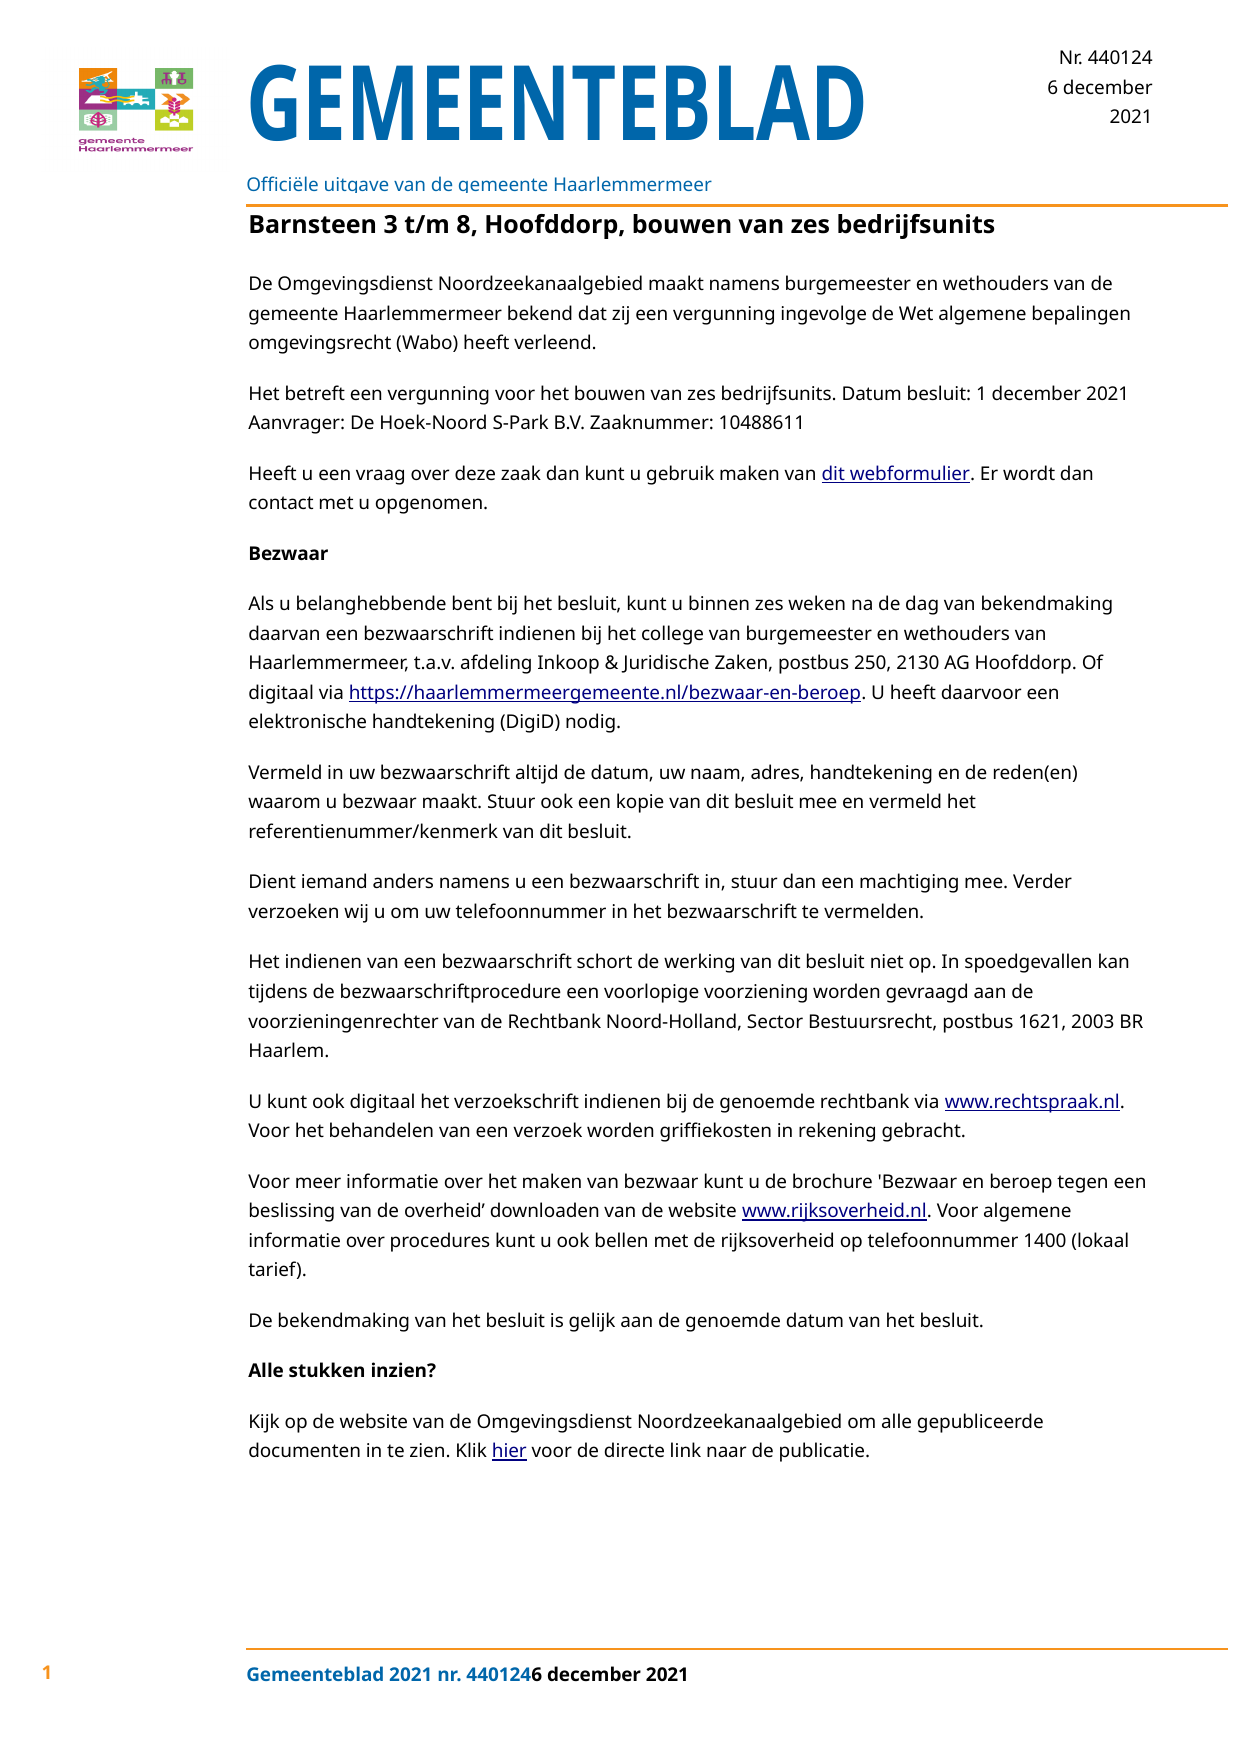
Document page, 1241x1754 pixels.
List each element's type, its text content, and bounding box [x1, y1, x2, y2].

picture [41, 47, 231, 172]
text Heeft u een vraag over deze zaak dan kunt u gebruik maken van dit webformulier. Er wordt dan contact met u opgenomen. [248, 460, 1152, 515]
text Bezwaar [248, 540, 1152, 566]
text Voor meer informatie over het maken van bezwaar kunt u de brochure 'Bezwaar en beroep tegen een beslissing van de overheid’ downloaden van de website www.rijksoverheid.nl. Voor algemene informatie over procedures kunt u ook bellen met de rijksoverheid op telefoonnummer 1400 (lokaal tarief). [248, 1168, 1152, 1282]
text Dient iemand anders namens u een bezwaarschrift in, stuur dan een machtiging mee. Verder verzoeken wij u om uw telefoonnummer in het bezwaarschrift te vermelden. [248, 869, 1152, 924]
text U kunt ook digitaal het verzoekschrift indienen bij de genoemde rechtbank via www.rechtspraak.nl. Voor het behandelen van een verzoek worden griffiekosten in rekening gebracht. [248, 1088, 1152, 1143]
text Barnsteen 3 t/m 8, Hoofddorp, bouwen van zes bedrijfsunits [248, 207, 1152, 241]
text Alle stukken inzien? [248, 1357, 1152, 1383]
text Kijk op de website van de Omgevingsdienst Noordzeekanaalgebied om alle gepubliceerde documenten in te zien. Klik hier voor de directe link naar de publicatie. [248, 1408, 1152, 1463]
text Vermeld in uw bezwaarschrift altijd de datum, uw naam, adres, handtekening en de reden(en) waarom u bezwaar maakt. Stuur ook een kopie van dit besluit mee en vermeld het referentienummer/kenmerk van dit besluit. [248, 759, 1152, 844]
text Het indienen van een bezwaarschrift schort de werking van dit besluit niet op. In spoedgevallen kan tijdens de bezwaarschriftprocedure een voorlopige voorziening worden gevraagd aan de voorzieningenrechter van de Rechtbank Noord-Holland, Sector Bestuursrecht, postbus 1621, 2003 BR Haarlem. [248, 949, 1152, 1063]
text De Omgevingsdienst Noordzeekanaalgebied maakt namens burgemeester en wethouders van de gemeente Haarlemmermeer bekend dat zij een vergunning ingevolge de Wet algemene bepalingen omgevingsrecht (Wabo) heeft verleend. [248, 270, 1152, 355]
text Als u belanghebbende bent bij het besluit, kunt u binnen zes weken na de dag van bekendmaking daarvan een bezwaarschrift indienen bij het college van burgemeester en wethouders van Haarlemmermeer, t.a.v. afdeling Inkoop & Juridische Zaken, postbus 250, 2130 AG Hoofddorp. Of digitaal via https://haarlemmermeergemeente.nl/bezwaar-en-beroep. U heeft daarvoor een elektronische handtekening (DigiD) nodig. [248, 590, 1152, 734]
text Het betreft een vergunning voor het bouwen van zes bedrijfsunits. Datum besluit: 1 december 2021 Aanvrager: De Hoek-Noord S-Park B.V. Zaaknummer: 10488611 [248, 380, 1152, 435]
text De bekendmaking van het besluit is gelijk aan de genoemde datum van het besluit. [248, 1307, 1152, 1333]
